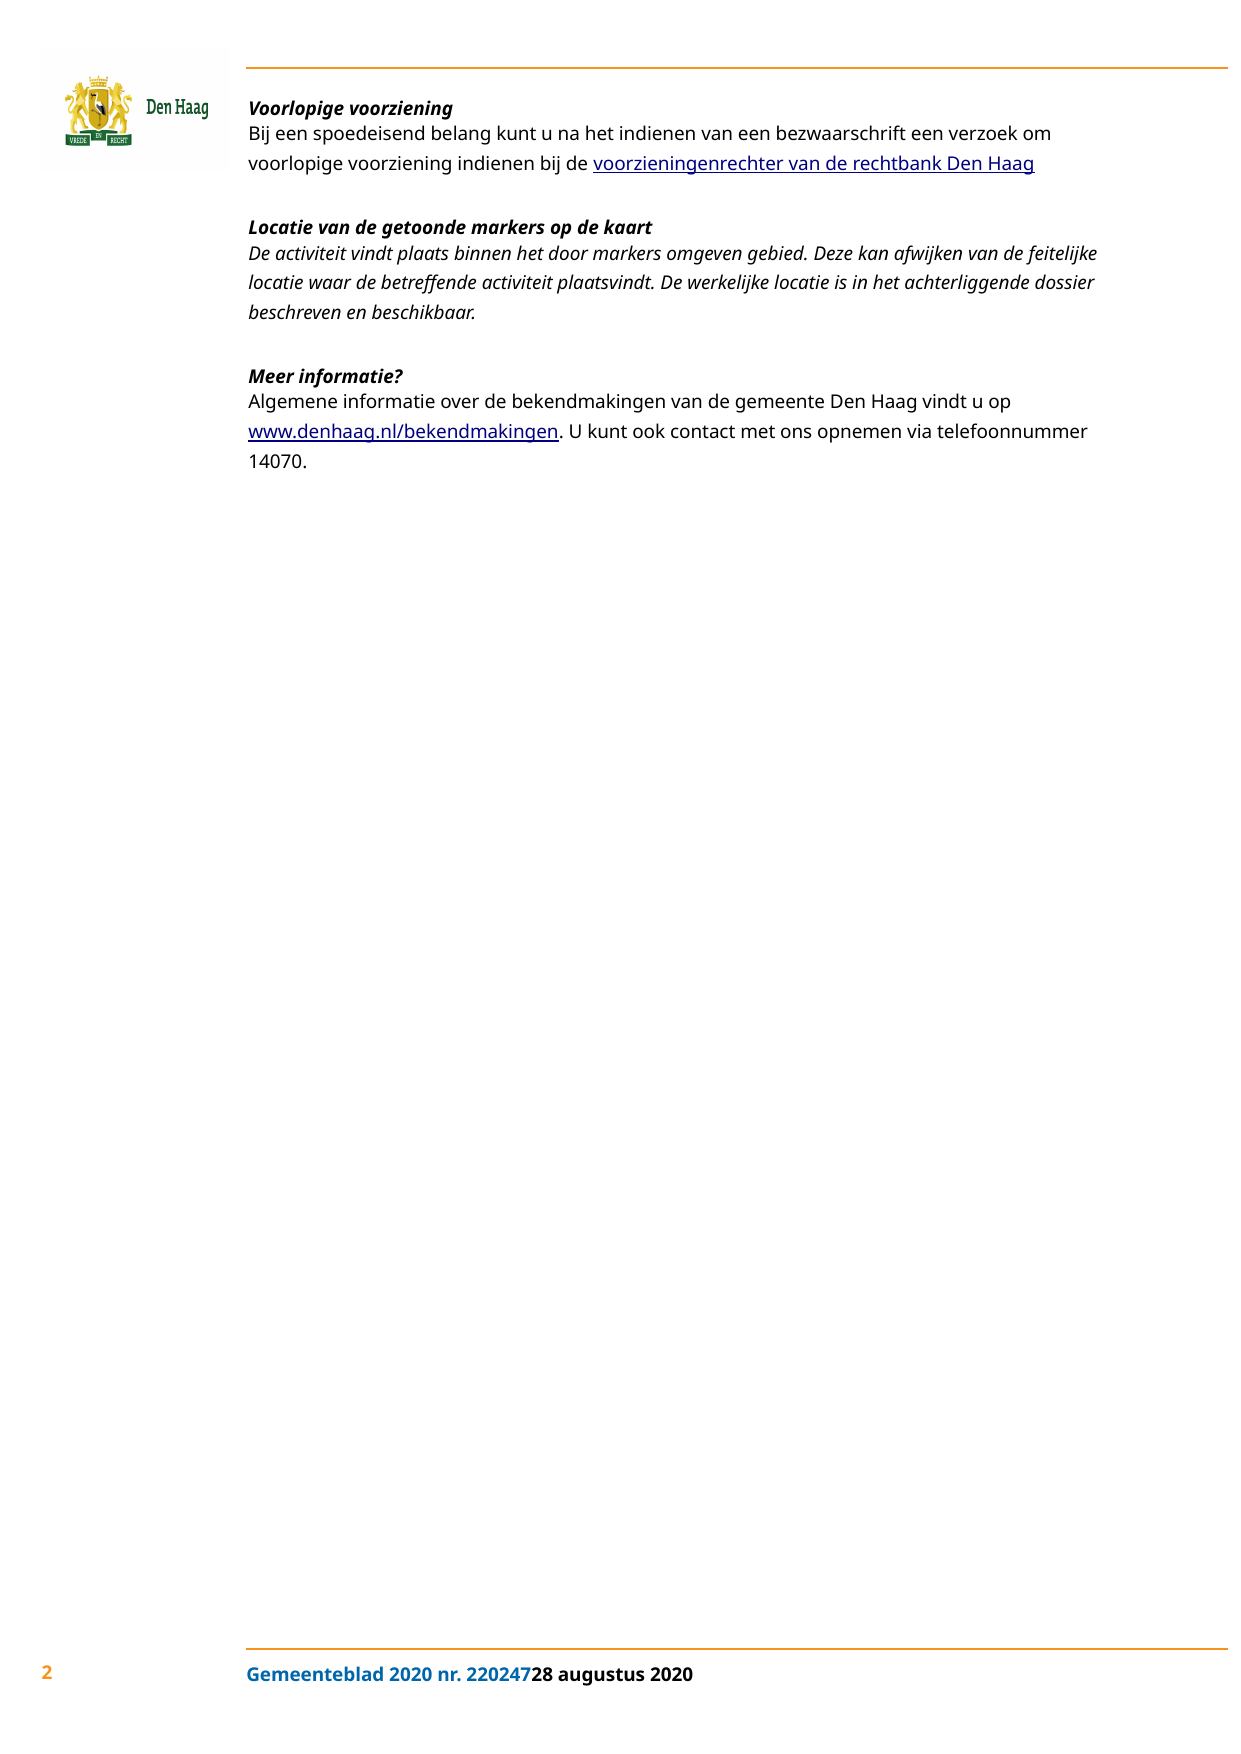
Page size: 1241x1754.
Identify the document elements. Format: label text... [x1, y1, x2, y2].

text Voorlopige voorziening [248, 95, 1152, 121]
picture [41, 47, 231, 172]
text Locatie van de getoonde markers op de kaart [248, 214, 1152, 240]
text Bij een spoedeisend belang kunt u na het indienen van een bezwaarschrift een verzoek om voorlopige voorziening indienen bij de voorzieningenrechter van de rechtbank Den Haag [248, 121, 1152, 176]
text Meer informatie? [248, 363, 1152, 389]
text Algemene informatie over de bekendmakingen van de gemeente Den Haag vindt u op www.denhaag.nl/bekendmakingen. U kunt ook contact met ons opnemen via telefoonnummer 14070. [248, 389, 1152, 473]
text De activiteit vindt plaats binnen het door markers omgeven gebied. Deze kan afwijken van de feitelijke locatie waar de betreffende activiteit plaatsvindt. De werkelijke locatie is in het achterliggende dossier beschreven en beschikbaar. [248, 240, 1152, 325]
